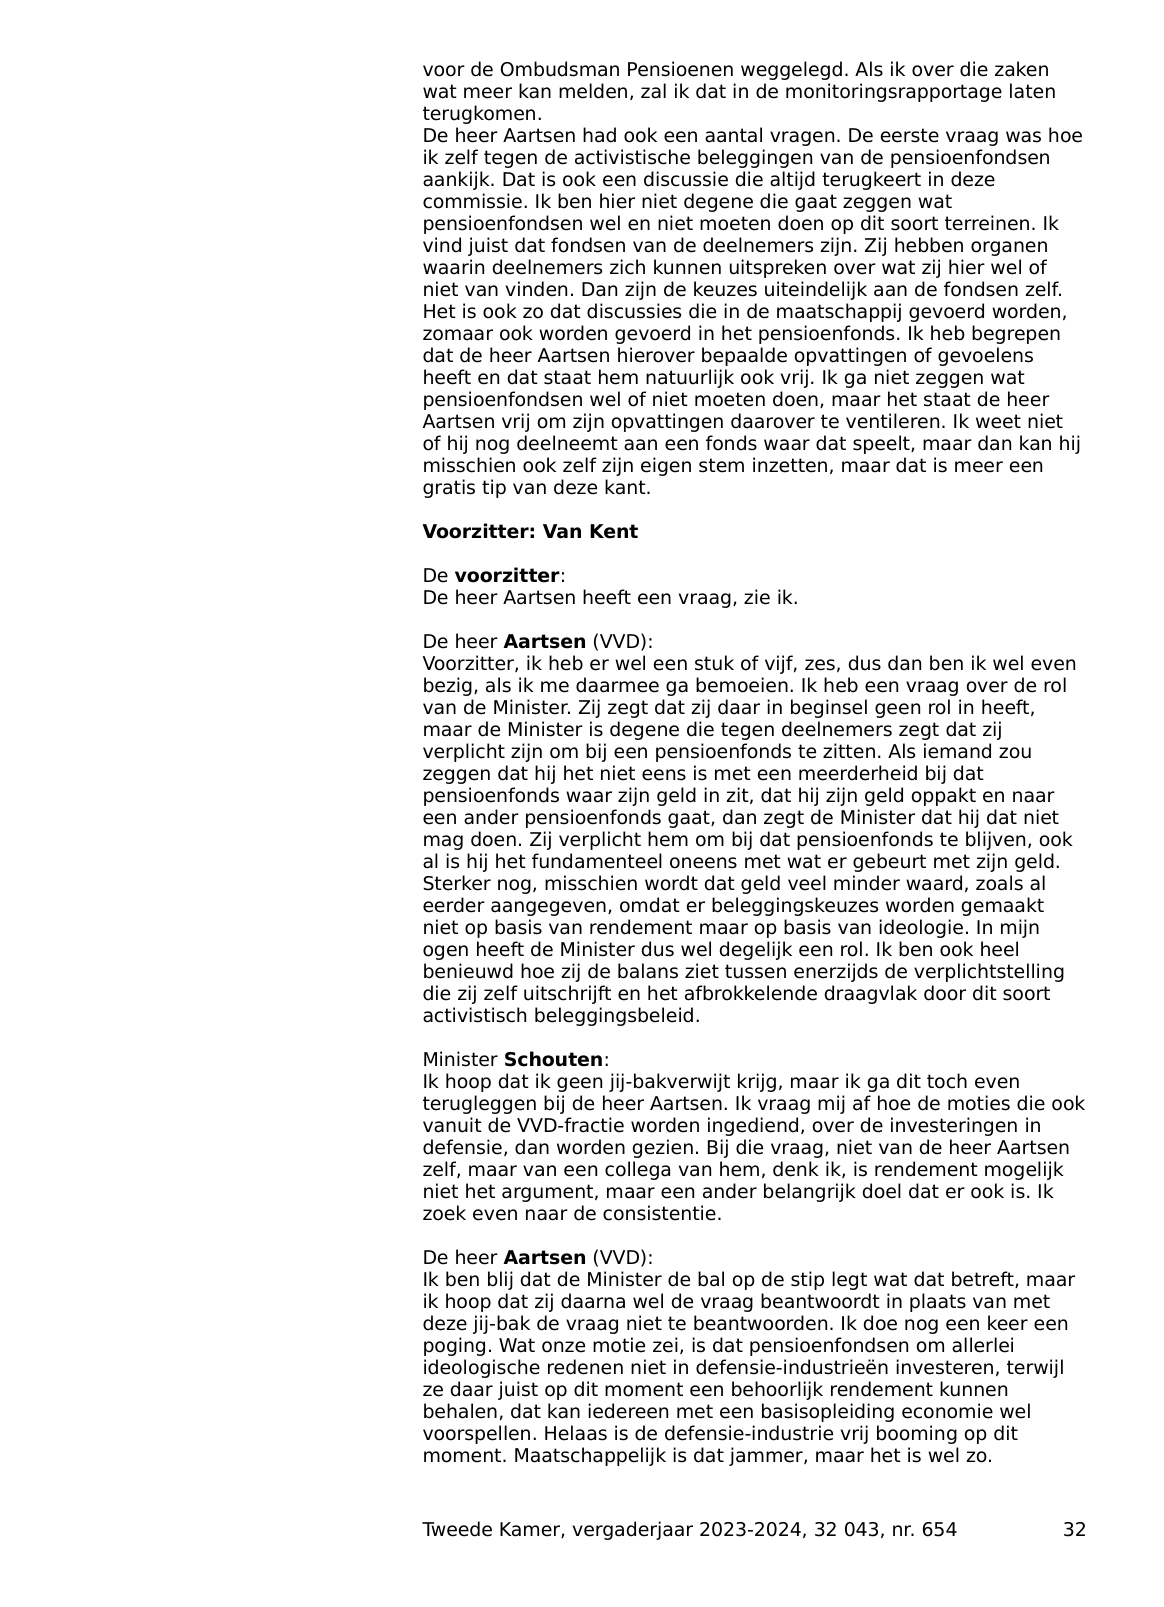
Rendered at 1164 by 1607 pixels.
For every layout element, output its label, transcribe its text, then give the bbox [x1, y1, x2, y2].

text Voorzitter, ik heb er wel een stuk of vijf, zes, dus dan ben ik wel even bezig, als ik me daarmee ga bemoeien. Ik heb een vraag over de rol van de Minister. Zij zegt dat zij daar in beginsel geen rol in heeft, maar de Minister is degene die tegen deelnemers zegt dat zij verplicht zijn om bij een pensioenfonds te zitten. Als iemand zou zeggen dat hij het niet eens is met een meerderheid bij dat pensioenfonds waar zijn geld in zit, dat hij zijn geld oppakt en naar een ander pensioenfonds gaat, dan zegt de Minister dat hij dat niet mag doen. Zij verplicht hem om bij dat pensioenfonds te blijven, ook al is hij het fundamenteel oneens met wat er gebeurt met zijn geld. Sterker nog, misschien wordt dat geld veel minder waard, zoals al eerder aangegeven, omdat er beleggingskeuzes worden gemaakt niet op basis van rendement maar op basis van ideologie. In mijn ogen heeft de Minister dus wel degelijk een rol. Ik ben ook heel benieuwd hoe zij de balans ziet tussen enerzijds de verplichtstelling die zij zelf uitschrijft en het afbrokkelende draagvlak door dit soort activistisch beleggingsbeleid. [422, 653, 1087, 1027]
text Ik hoop dat ik geen jij-bakverwijt krijg, maar ik ga dit toch even terugleggen bij de heer Aartsen. Ik vraag mij af hoe de moties die ook vanuit de VVD-fractie worden ingediend, over de investeringen in defensie, dan worden gezien. Bij die vraag, niet van de heer Aartsen zelf, maar van een collega van hem, denk ik, is rendement mogelijk niet het argument, maar een ander belangrijk doel dat er ook is. Ik zoek even naar de consistentie. [422, 1071, 1087, 1225]
text De voorzitter: [422, 565, 1087, 587]
text De heer Aartsen (VVD): [422, 631, 1087, 653]
text Ik ben blij dat de Minister de bal op de stip legt wat dat betreft, maar ik hoop dat zij daarna wel de vraag beantwoordt in plaats van met deze jij-bak de vraag niet te beantwoorden. Ik doe nog een keer een poging. Wat onze motie zei, is dat pensioenfondsen om allerlei ideologische redenen niet in defensie-industrieën investeren, terwijl ze daar juist op dit moment een behoorlijk rendement kunnen behalen, dat kan iedereen met een basisopleiding economie wel voorspellen. Helaas is de defensie-industrie vrij booming op dit moment. Maatschappelijk is dat jammer, maar het is wel zo. [422, 1269, 1087, 1467]
text De heer Aartsen heeft een vraag, zie ik. [422, 587, 1087, 609]
subtitle Voorzitter: Van Kent [422, 521, 1087, 543]
text Minister Schouten: [422, 1049, 1087, 1071]
text voor de Ombudsman Pensioenen weggelegd. Als ik over die zaken wat meer kan melden, zal ik dat in de monitoringsrapportage laten terugkomen. [422, 59, 1087, 125]
text De heer Aartsen had ook een aantal vragen. De eerste vraag was hoe ik zelf tegen de activistische beleggingen van de pensioenfondsen aankijk. Dat is ook een discussie die altijd terugkeert in deze commissie. Ik ben hier niet degene die gaat zeggen wat pensioenfondsen wel en niet moeten doen op dit soort terreinen. Ik vind juist dat fondsen van de deelnemers zijn. Zij hebben organen waarin deelnemers zich kunnen uitspreken over wat zij hier wel of niet van vinden. Dan zijn de keuzes uiteindelijk aan de fondsen zelf. Het is ook zo dat discussies die in de maatschappij gevoerd worden, zomaar ook worden gevoerd in het pensioenfonds. Ik heb begrepen dat de heer Aartsen hierover bepaalde opvattingen of gevoelens heeft en dat staat hem natuurlijk ook vrij. Ik ga niet zeggen wat pensioenfondsen wel of niet moeten doen, maar het staat de heer Aartsen vrij om zijn opvattingen daarover te ventileren. Ik weet niet of hij nog deelneemt aan een fonds waar dat speelt, maar dan kan hij misschien ook zelf zijn eigen stem inzetten, maar dat is meer een gratis tip van deze kant. [422, 125, 1087, 499]
text De heer Aartsen (VVD): [422, 1247, 1087, 1269]
